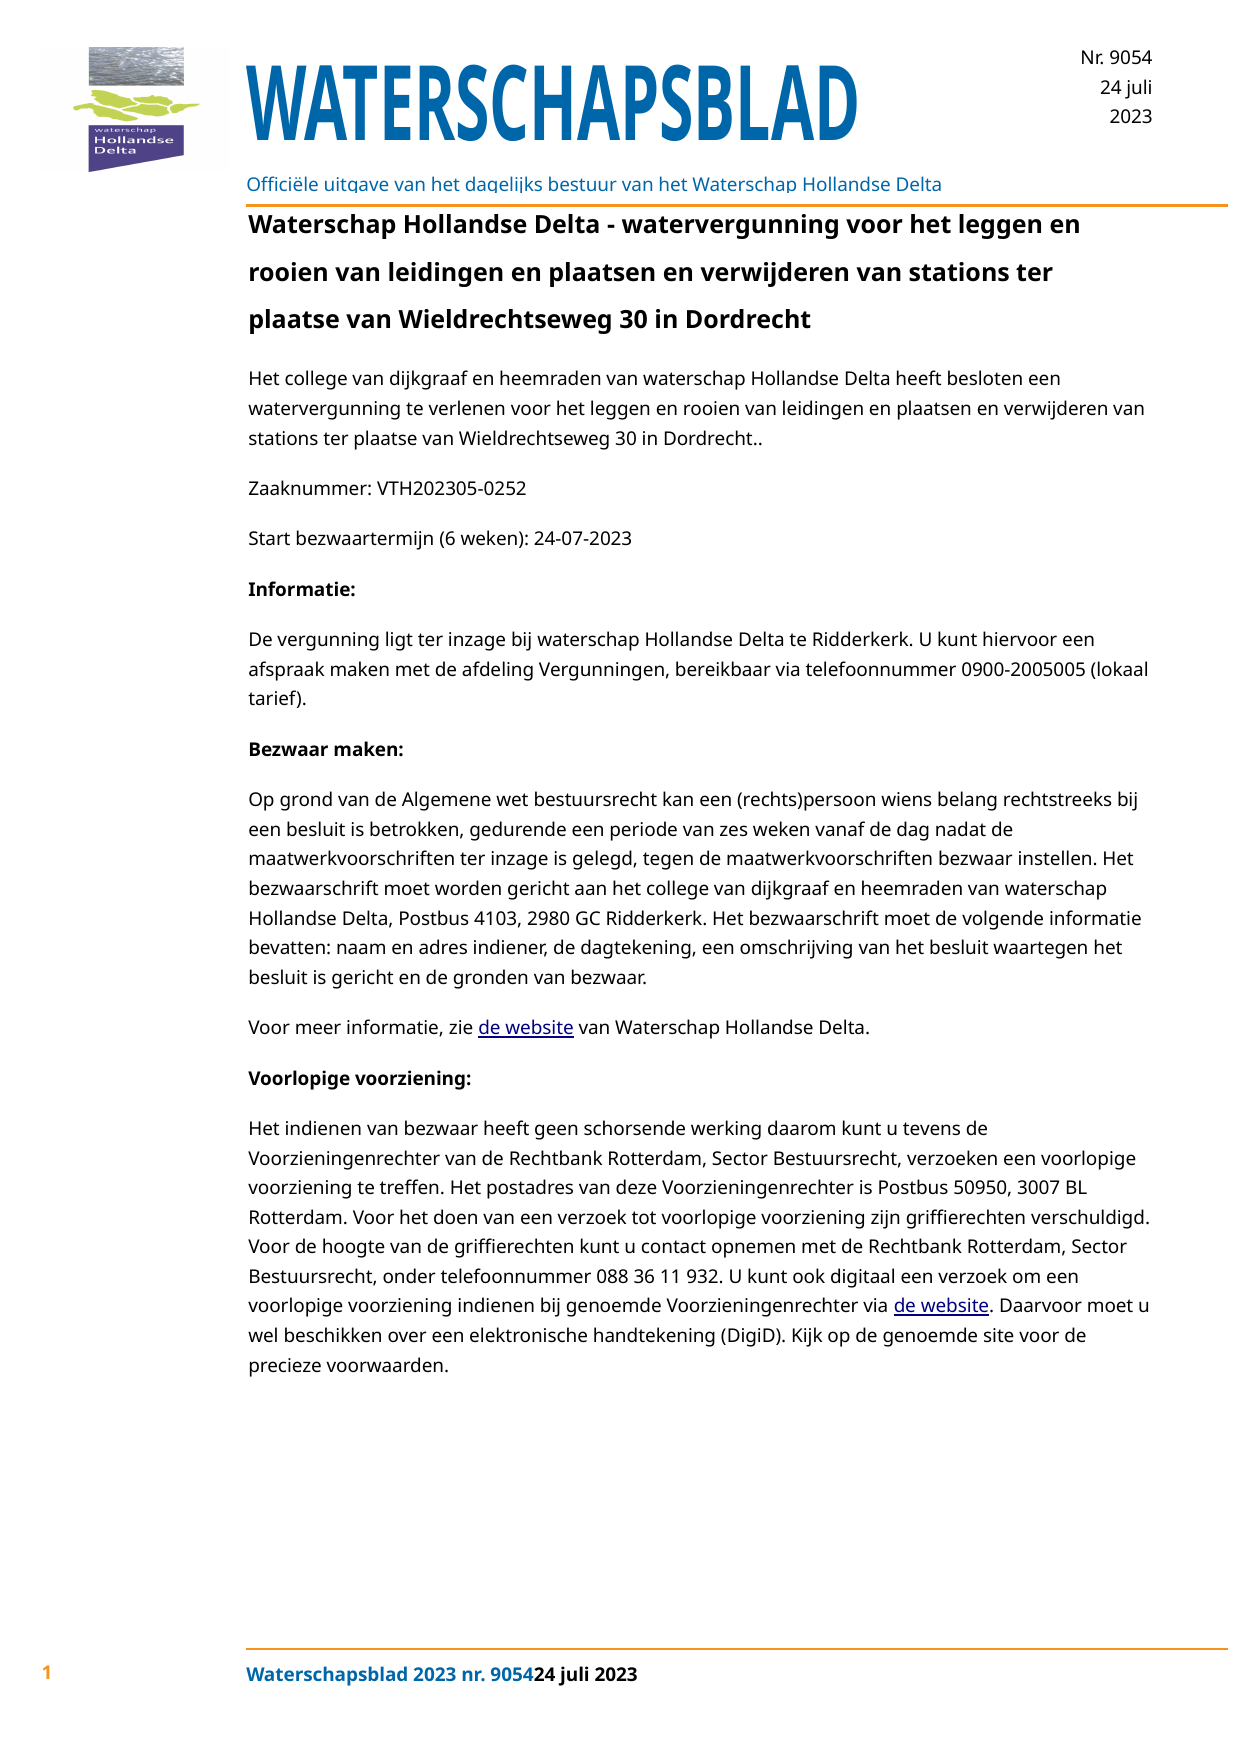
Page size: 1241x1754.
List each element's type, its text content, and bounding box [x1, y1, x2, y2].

text Informatie: [248, 576, 1152, 602]
picture [41, 47, 231, 172]
text Zaaknummer: VTH202305-0252 [248, 475, 1152, 501]
text De vergunning ligt ter inzage bij waterschap Hollandse Delta te Ridderkerk. U kunt hiervoor een afspraak maken met de afdeling Vergunningen, bereikbaar via telefoonnummer 0900-2005005 (lokaal tarief). [248, 626, 1152, 711]
text Start bezwaartermijn (6 weken): 24-07-2023 [248, 526, 1152, 551]
text Voor meer informatie, zie de website van Waterschap Hollandse Delta. [248, 1014, 1152, 1040]
text Het indienen van bezwaar heeft geen schorsende werking daarom kunt u tevens de Voorzieningenrechter van de Rechtbank Rotterdam, Sector Bestuursrecht, verzoeken een voorlopige voorziening te treffen. Het postadres van deze Voorzieningenrechter is Postbus 50950, 3007 BL Rotterdam. Voor het doen van een verzoek tot voorlopige voorziening zijn griffierechten verschuldigd. Voor de hoogte van de griffierechten kunt u contact opnemen met de Rechtbank Rotterdam, Sector Bestuursrecht, onder telefoonnummer 088 36 11 932. U kunt ook digitaal een verzoek om een voorlopige voorziening indienen bij genoemde Voorzieningenrechter via de website. Daarvoor moet u wel beschikken over een elektronische handtekening (DigiD). Kijk op de genoemde site voor de precieze voorwaarden. [248, 1115, 1152, 1377]
text Op grond van de Algemene wet bestuursrecht kan een (rechts)persoon wiens belang rechtstreeks bij een besluit is betrokken, gedurende een periode van zes weken vanaf de dag nadat de maatwerkvoorschriften ter inzage is gelegd, tegen de maatwerkvoorschriften bezwaar instellen. Het bezwaarschrift moet worden gericht aan het college van dijkgraaf en heemraden van waterschap Hollandse Delta, Postbus 4103, 2980 GC Ridderkerk. Het bezwaarschrift moet de volgende informatie bevatten: naam en adres indiener, de dagtekening, een omschrijving van het besluit waartegen het besluit is gericht en de gronden van bezwaar. [248, 786, 1152, 989]
text Het college van dijkgraaf en heemraden van waterschap Hollandse Delta heeft besloten een watervergunning te verlenen voor het leggen en rooien van leidingen en plaatsen en verwijderen van stations ter plaatse van Wieldrechtseweg 30 in Dordrecht.. [248, 366, 1152, 450]
text Bezwaar maken: [248, 736, 1152, 762]
text Voorlopige voorziening: [248, 1065, 1152, 1090]
text Waterschap Hollandse Delta - watervergunning voor het leggen en rooien van leidingen en plaatsen en verwijderen van stations ter plaatse van Wieldrechtseweg 30 in Dordrecht [248, 207, 1152, 336]
